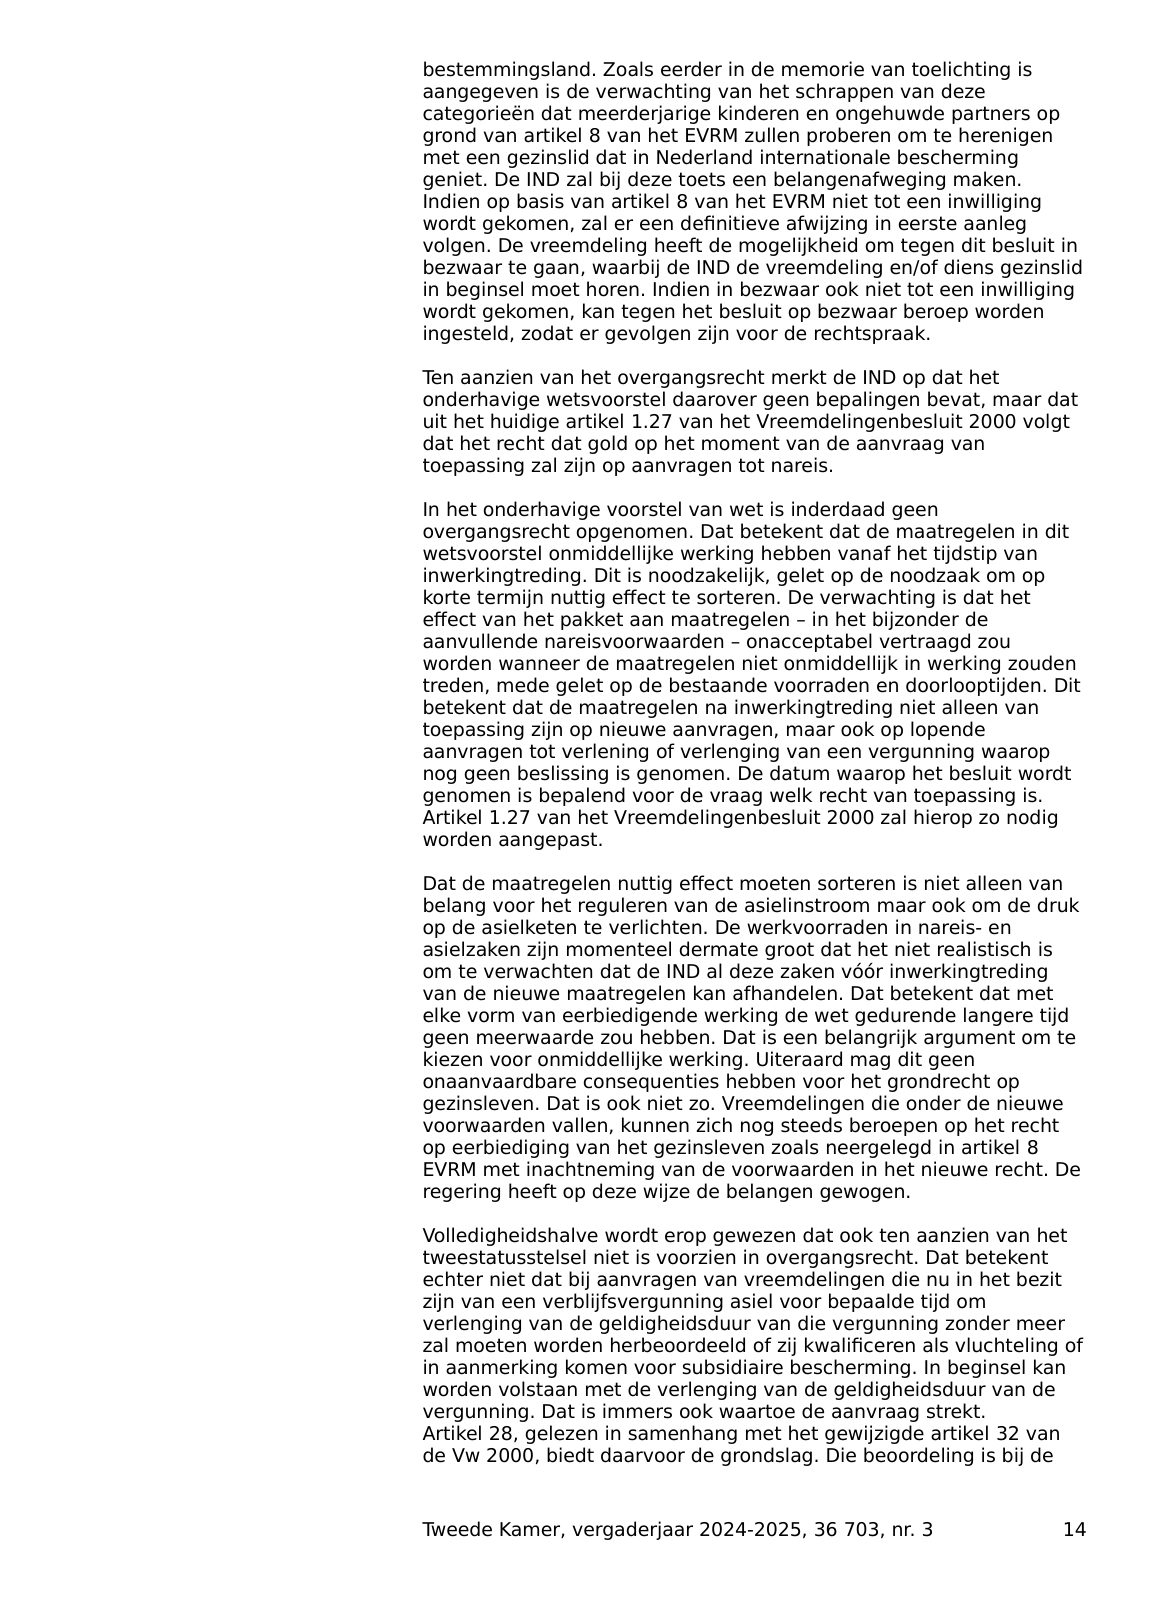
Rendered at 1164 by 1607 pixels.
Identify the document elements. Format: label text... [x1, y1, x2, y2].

text Dat de maatregelen nuttig effect moeten sorteren is niet alleen van belang voor het reguleren van de asielinstroom maar ook om de druk op de asielketen te verlichten. De werkvoorraden in nareis- en asielzaken zijn momenteel dermate groot dat het niet realistisch is om te verwachten dat de IND al deze zaken vóór inwerkingtreding van de nieuwe maatregelen kan afhandelen. Dat betekent dat met elke vorm van eerbiedigende werking de wet gedurende langere tijd geen meerwaarde zou hebben. Dat is een belangrijk argument om te kiezen voor onmiddellijke werking. Uiteraard mag dit geen onaanvaardbare consequenties hebben voor het grondrecht op gezinsleven. Dat is ook niet zo. Vreemdelingen die onder de nieuwe voorwaarden vallen, kunnen zich nog steeds beroepen op het recht op eerbiediging van het gezinsleven zoals neergelegd in artikel 8 EVRM met inachtneming van de voorwaarden in het nieuwe recht. De regering heeft op deze wijze de belangen gewogen. [422, 873, 1087, 1203]
text Ten aanzien van het overgangsrecht merkt de IND op dat het onderhavige wetsvoorstel daarover geen bepalingen bevat, maar dat uit het huidige artikel 1.27 van het Vreemdelingenbesluit 2000 volgt dat het recht dat gold op het moment van de aanvraag van toepassing zal zijn op aanvragen tot nareis. [422, 367, 1087, 477]
text bestemmingsland. Zoals eerder in de memorie van toelichting is aangegeven is de verwachting van het schrappen van deze categorieën dat meerderjarige kinderen en ongehuwde partners op grond van artikel 8 van het EVRM zullen proberen om te herenigen met een gezinslid dat in Nederland internationale bescherming geniet. De IND zal bij deze toets een belangenafweging maken. Indien op basis van artikel 8 van het EVRM niet tot een inwilliging wordt gekomen, zal er een definitieve afwijzing in eerste aanleg volgen. De vreemdeling heeft de mogelijkheid om tegen dit besluit in bezwaar te gaan, waarbij de IND de vreemdeling en/of diens gezinslid in beginsel moet horen. Indien in bezwaar ook niet tot een inwilliging wordt gekomen, kan tegen het besluit op bezwaar beroep worden ingesteld, zodat er gevolgen zijn voor de rechtspraak. [422, 59, 1087, 345]
text Volledigheidshalve wordt erop gewezen dat ook ten aanzien van het tweestatusstelsel niet is voorzien in overgangsrecht. Dat betekent echter niet dat bij aanvragen van vreemdelingen die nu in het bezit zijn van een verblijfsvergunning asiel voor bepaalde tijd om verlenging van de geldigheidsduur van die vergunning zonder meer zal moeten worden herbeoordeeld of zij kwalificeren als vluchteling of in aanmerking komen voor subsidiaire bescherming. In beginsel kan worden volstaan met de verlenging van de geldigheidsduur van de vergunning. Dat is immers ook waartoe de aanvraag strekt. Artikel 28, gelezen in samenhang met het gewijzigde artikel 32 van de Vw 2000, biedt daarvoor de grondslag. Die beoordeling is bij de [422, 1225, 1087, 1467]
text In het onderhavige voorstel van wet is inderdaad geen overgangsrecht opgenomen. Dat betekent dat de maatregelen in dit wetsvoorstel onmiddellijke werking hebben vanaf het tijdstip van inwerkingtreding. Dit is noodzakelijk, gelet op de noodzaak om op korte termijn nuttig effect te sorteren. De verwachting is dat het effect van het pakket aan maatregelen – in het bijzonder de aanvullende nareisvoorwaarden – onacceptabel vertraagd zou worden wanneer de maatregelen niet onmiddellijk in werking zouden treden, mede gelet op de bestaande voorraden en doorlooptijden. Dit betekent dat de maatregelen na inwerkingtreding niet alleen van toepassing zijn op nieuwe aanvragen, maar ook op lopende aanvragen tot verlening of verlenging van een vergunning waarop nog geen beslissing is genomen. De datum waarop het besluit wordt genomen is bepalend voor de vraag welk recht van toepassing is. Artikel 1.27 van het Vreemdelingenbesluit 2000 zal hierop zo nodig worden aangepast. [422, 499, 1087, 851]
